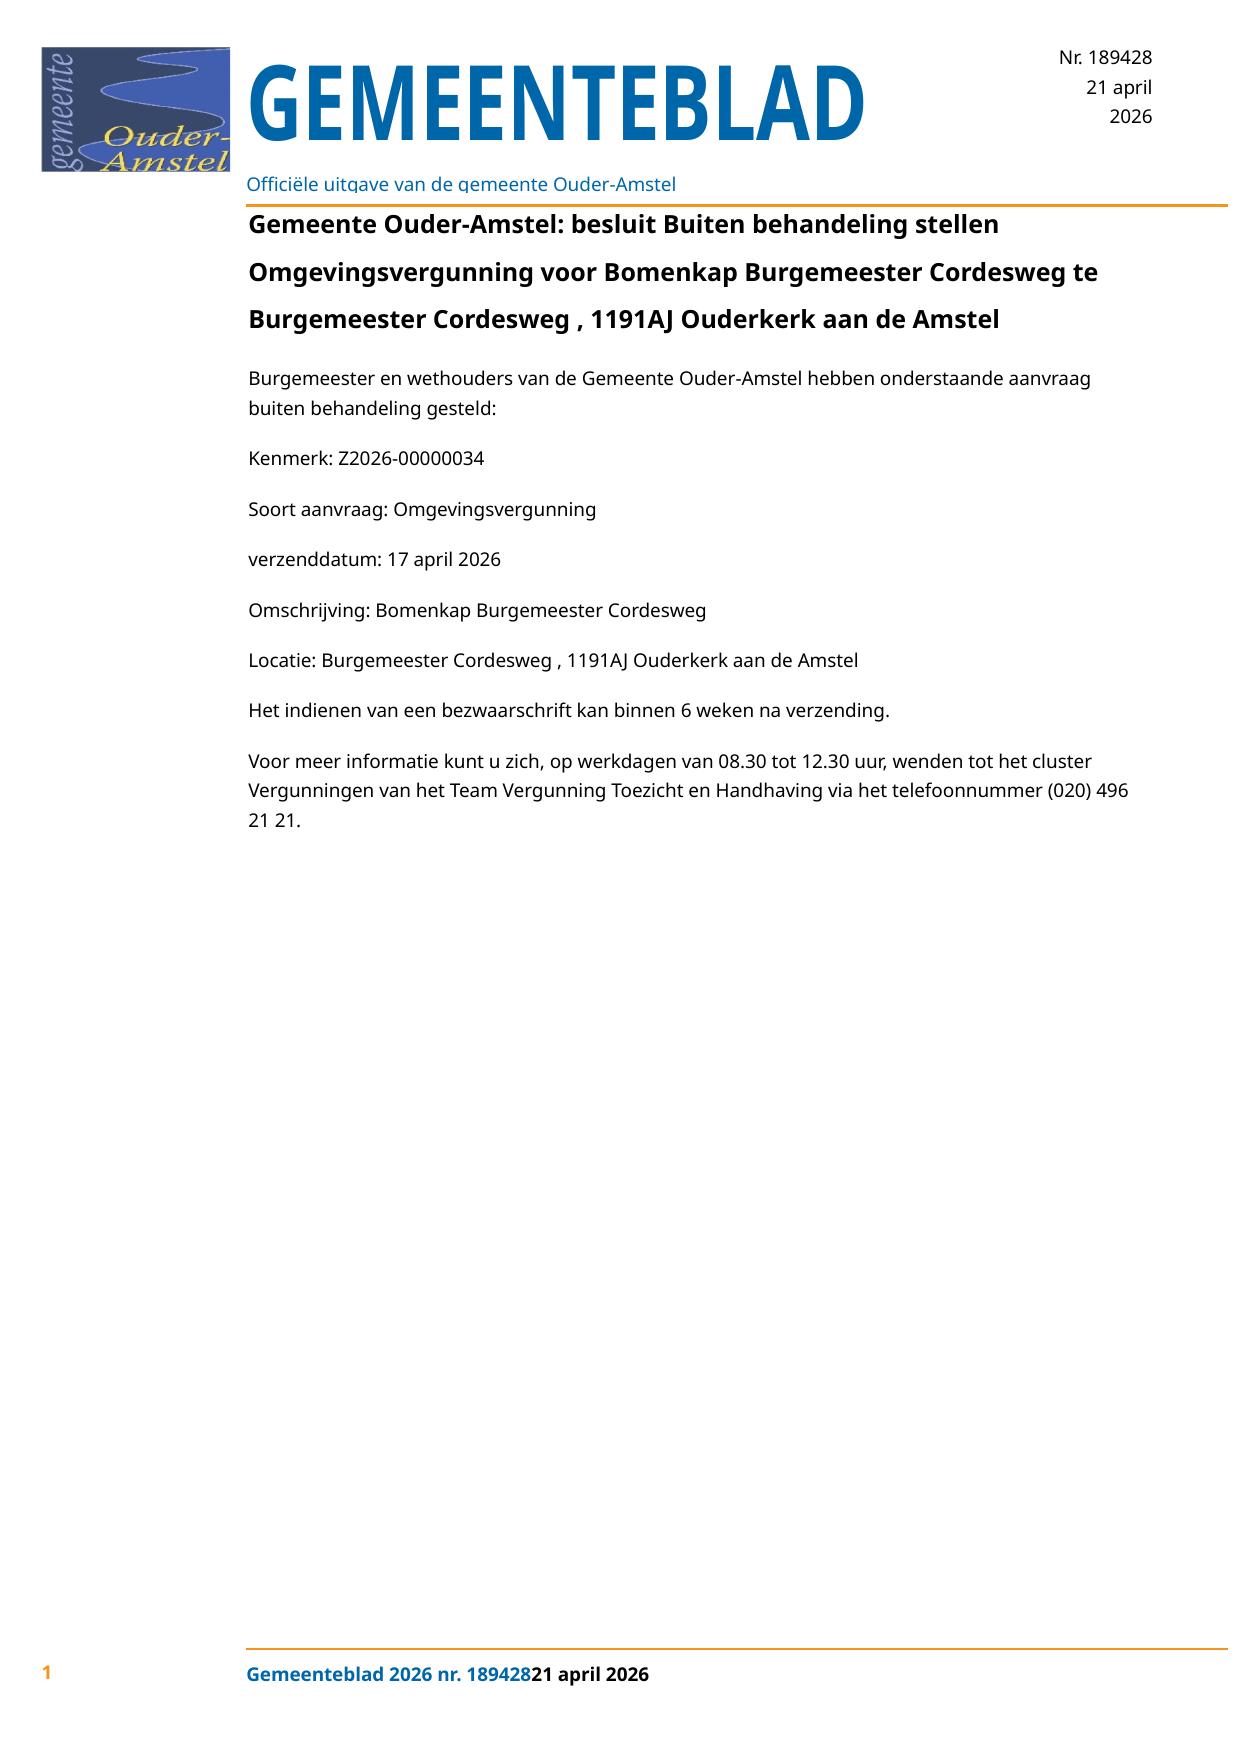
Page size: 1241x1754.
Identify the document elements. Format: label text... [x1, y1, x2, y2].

picture [41, 47, 231, 172]
text Locatie: Burgemeester Cordesweg , 1191AJ Ouderkerk aan de Amstel [248, 647, 1152, 673]
text Omschrijving: Bomenkap Burgemeester Cordesweg [248, 597, 1152, 622]
text Kenmerk: Z2026-00000034 [248, 446, 1152, 471]
text Soort aanvraag: Omgevingsvergunning [248, 496, 1152, 522]
text Voor meer informatie kunt u zich, op werkdagen van 08.30 tot 12.30 uur, wenden tot het cluster Vergunningen van het Team Vergunning Toezicht en Handhaving via het telefoonnummer (020) 496 21 21. [248, 748, 1152, 833]
text Burgemeester en wethouders van de Gemeente Ouder-Amstel hebben onderstaande aanvraag buiten behandeling gesteld: [248, 366, 1152, 421]
text verzenddatum: 17 april 2026 [248, 546, 1152, 572]
text Het indienen van een bezwaarschrift kan binnen 6 weken na verzending. [248, 698, 1152, 723]
text Gemeente Ouder-Amstel: besluit Buiten behandeling stellen Omgevingsvergunning voor Bomenkap Burgemeester Cordesweg te Burgemeester Cordesweg , 1191AJ Ouderkerk aan de Amstel [248, 207, 1152, 336]
